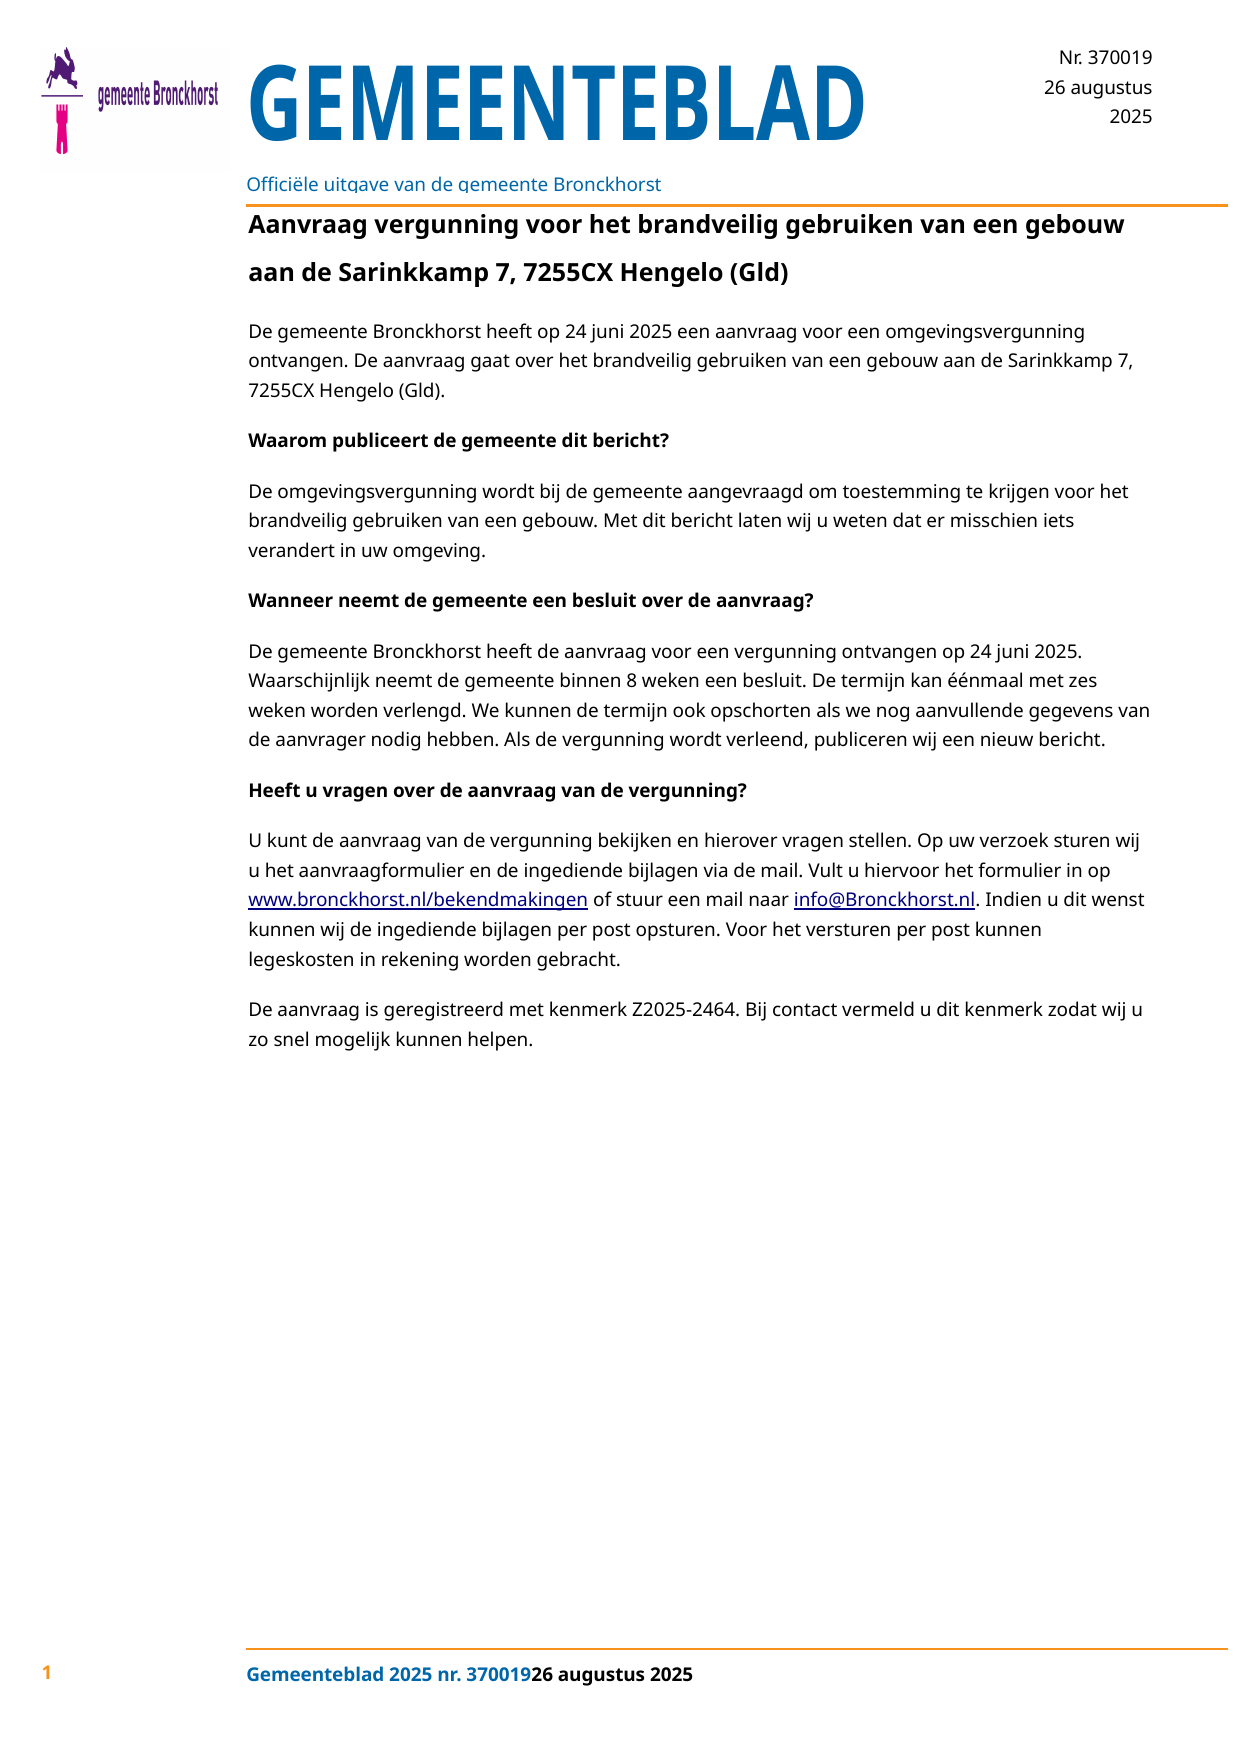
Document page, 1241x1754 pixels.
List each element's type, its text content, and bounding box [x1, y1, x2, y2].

text De gemeente Bronckhorst heeft de aanvraag voor een vergunning ontvangen op 24 juni 2025. Waarschijnlijk neemt de gemeente binnen 8 weken een besluit. De termijn kan éénmaal met zes weken worden verlengd. We kunnen de termijn ook opschorten als we nog aanvullende gegevens van de aanvrager nodig hebben. Als de vergunning wordt verleend, publiceren wij een nieuw bericht. [248, 638, 1152, 752]
text Heeft u vragen over de aanvraag van de vergunning? [248, 777, 1152, 803]
text De aanvraag is geregistreerd met kenmerk Z2025-2464. Bij contact vermeld u dit kenmerk zodat wij u zo snel mogelijk kunnen helpen. [248, 996, 1152, 1052]
text De gemeente Bronckhorst heeft op 24 juni 2025 een aanvraag voor een omgevingsvergunning ontvangen. De aanvraag gaat over het brandveilig gebruiken van een gebouw aan de Sarinkkamp 7, 7255CX Hengelo (Gld). [248, 318, 1152, 403]
text U kunt de aanvraag van de vergunning bekijken en hierover vragen stellen. Op uw verzoek sturen wij u het aanvraagformulier en de ingediende bijlagen via de mail. Vult u hiervoor het formulier in op www.bronckhorst.nl/bekendmakingen of stuur een mail naar info@Bronckhorst.nl. Indien u dit wenst kunnen wij de ingediende bijlagen per post opsturen. Voor het versturen per post kunnen legeskosten in rekening worden gebracht. [248, 827, 1152, 972]
picture [41, 47, 231, 172]
text Wanneer neemt de gemeente een besluit over de aanvraag? [248, 587, 1152, 613]
text Aanvraag vergunning voor het brandveilig gebruiken van een gebouw aan de Sarinkkamp 7, 7255CX Hengelo (Gld) [248, 207, 1152, 288]
text De omgevingsvergunning wordt bij de gemeente aangevraagd om toestemming te krijgen voor het brandveilig gebruiken van een gebouw. Met dit bericht laten wij u weten dat er misschien iets verandert in uw omgeving. [248, 478, 1152, 563]
text Waarom publiceert de gemeente dit bericht? [248, 427, 1152, 453]
